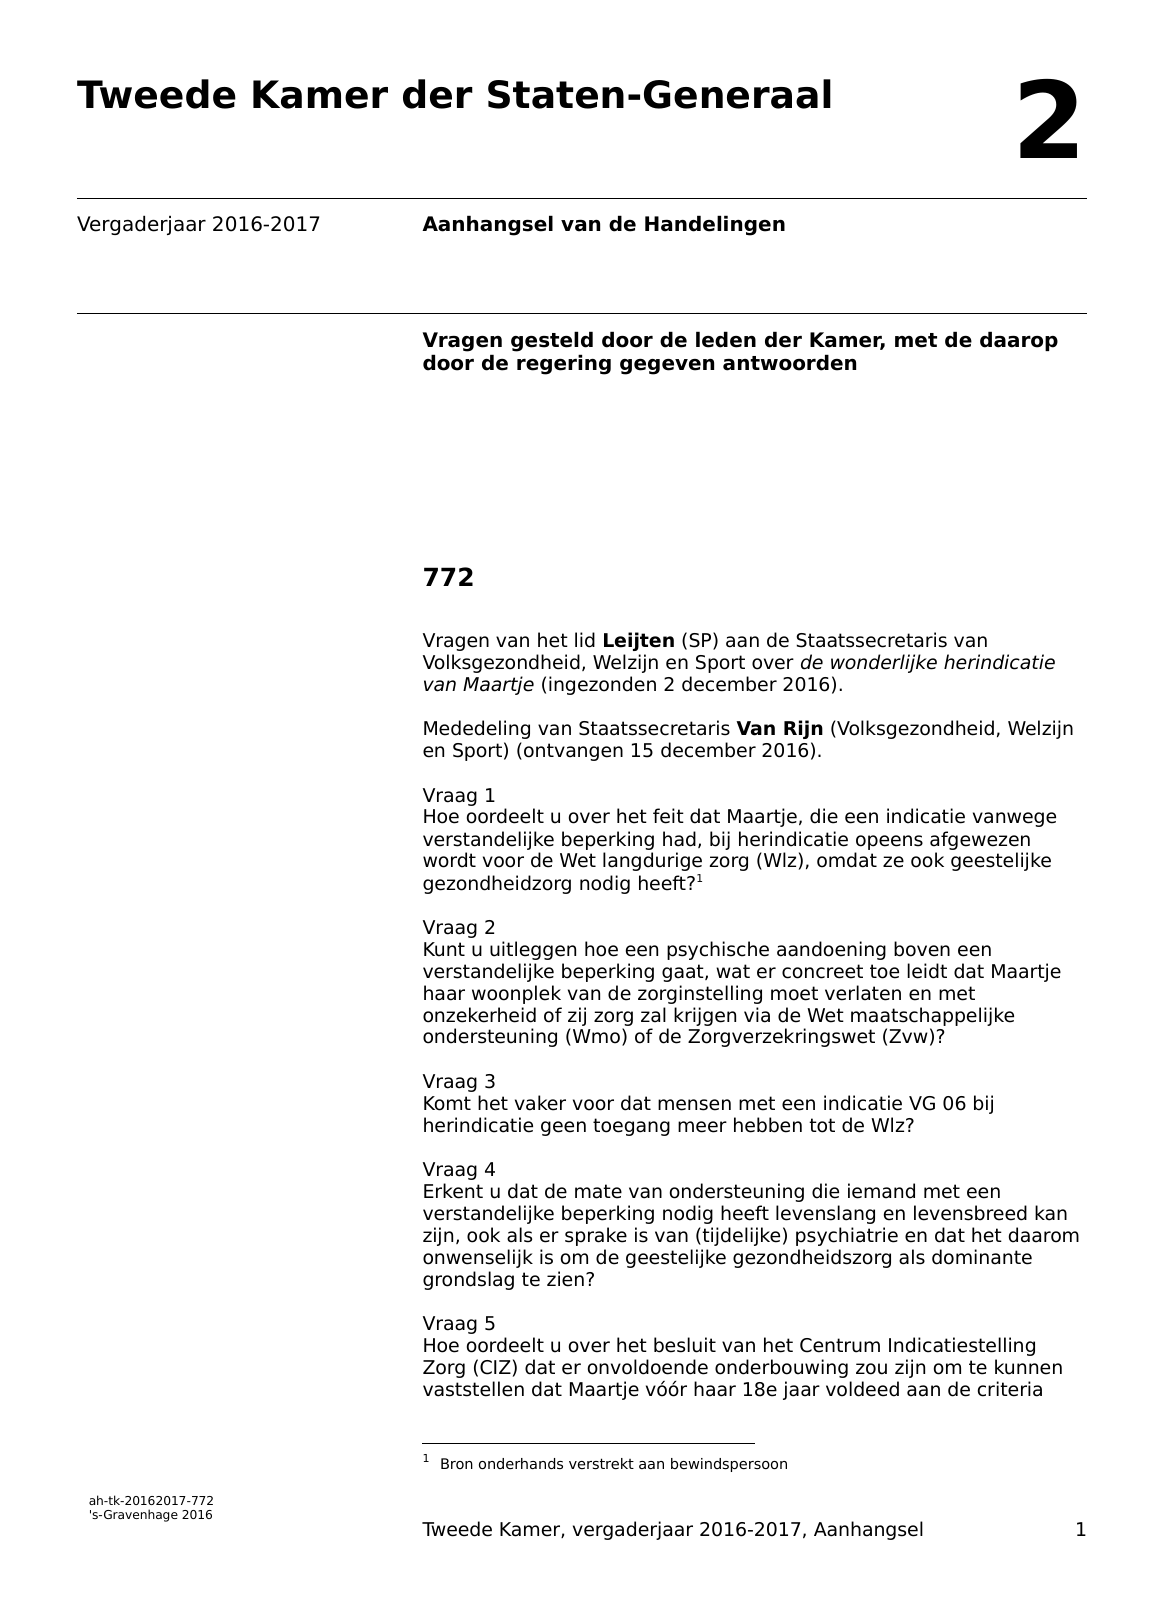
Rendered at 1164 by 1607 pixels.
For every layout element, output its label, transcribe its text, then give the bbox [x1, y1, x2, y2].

text Kunt u uitleggen hoe een psychische aandoening boven een verstandelijke beperking gaat, wat er concreet toe leidt dat Maartje haar woonplek van de zorginstelling moet verlaten en met onzekerheid of zij zorg zal krijgen via de Wet maatschappelijke ondersteuning (Wmo) of de Zorgverzekringswet (Zvw)? [422, 938, 1087, 1048]
table_cell Vragen gesteld door de leden der Kamer, met de daarop door de regering gegeven antwoorden [422, 314, 1087, 375]
text Komt het vaker voor dat mensen met een indicatie VG 06 bij herindicatie geen toegang meer hebben tot de Wlz? [422, 1093, 1087, 1137]
text Hoe oordeelt u over het feit dat Maartje, die een indicatie vanwege verstandelijke beperking had, bij herindicatie opeens afgewezen wordt voor de Wet langdurige zorg (Wlz), omdat ze ook geestelijke gezondheidzorg nodig heeft? [422, 806, 1087, 894]
text Vraag 4 [422, 1159, 1087, 1181]
text 's-Gravenhage 2016 [88, 1508, 323, 1522]
text Hoe oordeelt u over het besluit van het Centrum Indicatiestelling Zorg (CIZ) dat er onvoldoende onderbouwing zou zijn om te kunnen vaststellen dat Maartje vóór haar 18e jaar voldeed aan de criteria [422, 1335, 1087, 1401]
table_cell Aanhangsel van de Handelingen [422, 199, 1087, 313]
text Vraag 2 [422, 917, 1087, 938]
table_cell [77, 314, 422, 375]
text Vragen van het lid Leijten (SP) aan de Staatssecretaris van Volksgezondheid, Welzijn en Sport over de wonderlijke herindicatie van Maartje (ingezonden 2 december 2016). [422, 630, 1087, 696]
table_header 2 [886, 59, 1087, 198]
text Vraag 5 [422, 1313, 1087, 1335]
text Mededeling van Staatssecretaris Van Rijn (Volksgezondheid, Welzijn en Sport) (ontvangen 15 december 2016). [422, 718, 1087, 762]
text Vraag 1 [422, 784, 1087, 806]
text Vraag 3 [422, 1071, 1087, 1093]
text Bron onderhands verstrekt aan bewindspersoon [422, 1452, 1087, 1474]
text 772 [422, 563, 1087, 592]
table_cell Vergaderjaar 2016-2017 [77, 199, 422, 313]
text ah-tk-20162017-772 [88, 1494, 323, 1508]
table_header Tweede Kamer der Staten-Generaal [77, 59, 886, 198]
text Erkent u dat de mate van ondersteuning die iemand met een verstandelijke beperking nodig heeft levenslang en levensbreed kan zijn, ook als er sprake is van (tijdelijke) psychiatrie en dat het daarom onwenselijk is om de geestelijke gezondheidszorg als dominante grondslag te zien? [422, 1181, 1087, 1291]
